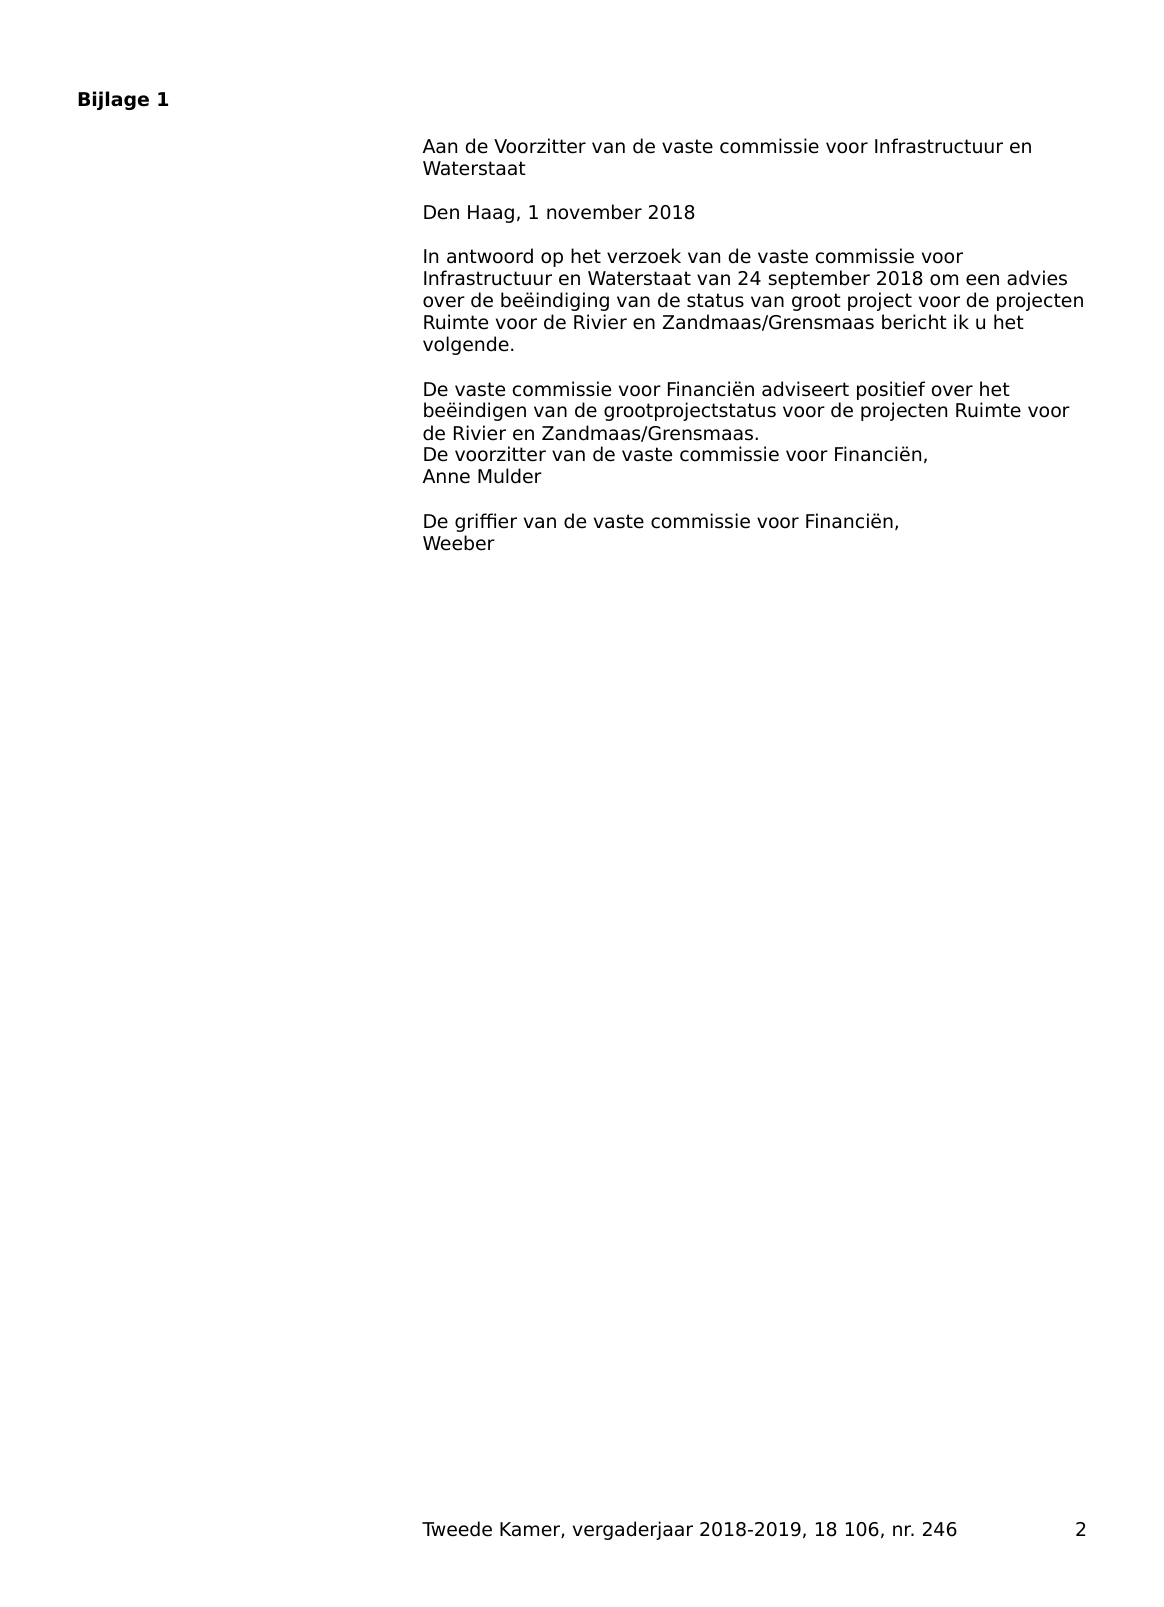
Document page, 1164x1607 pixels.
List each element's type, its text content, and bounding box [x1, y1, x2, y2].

text In antwoord op het verzoek van de vaste commissie voor Infrastructuur en Waterstaat van 24 september 2018 om een advies over de beëindiging van de status van groot project voor de projecten Ruimte voor de Rivier en Zandmaas/Grensmaas bericht ik u het volgende. [422, 246, 1087, 356]
text De voorzitter van de vaste commissie voor Financiën, Anne Mulder [422, 444, 1087, 488]
text De vaste commissie voor Financiën adviseert positief over het beëindigen van de grootprojectstatus voor de projecten Ruimte voor de Rivier en Zandmaas/Grensmaas. [422, 378, 1087, 444]
text De griffier van de vaste commissie voor Financiën, Weeber [422, 511, 1087, 554]
text Den Haag, 1 november 2018 [422, 202, 1087, 224]
text Aan de Voorzitter van de vaste commissie voor Infrastructuur en Waterstaat [422, 136, 1087, 180]
subtitle Bijlage 1 [77, 89, 1087, 111]
